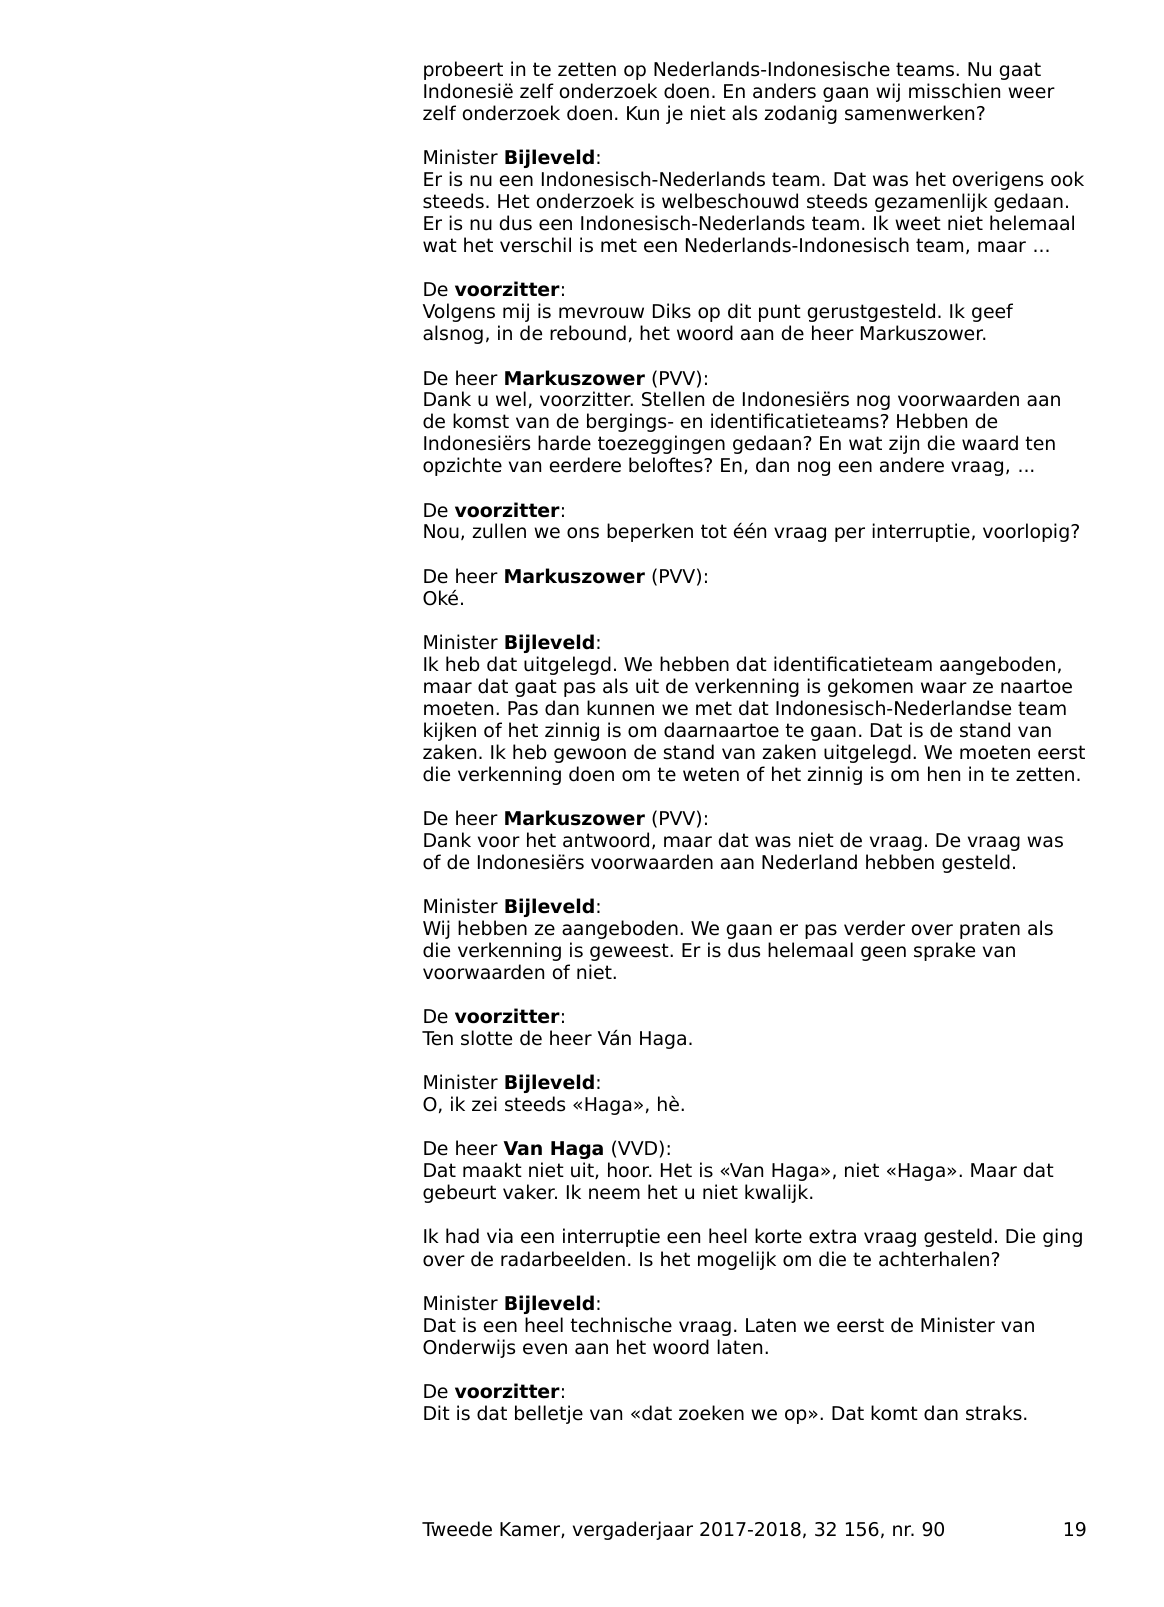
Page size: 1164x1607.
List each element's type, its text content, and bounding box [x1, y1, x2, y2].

text Er is nu een Indonesisch-Nederlands team. Dat was het overigens ook steeds. Het onderzoek is welbeschouwd steeds gezamenlijk gedaan. Er is nu dus een Indonesisch-Nederlands team. Ik weet niet helemaal wat het verschil is met een Nederlands-Indonesisch team, maar ... [422, 169, 1087, 257]
text Ik heb dat uitgelegd. We hebben dat identificatieteam aangeboden, maar dat gaat pas als uit de verkenning is gekomen waar ze naartoe moeten. Pas dan kunnen we met dat Indonesisch-Nederlandse team kijken of het zinnig is om daarnaartoe te gaan. Dat is de stand van zaken. Ik heb gewoon de stand van zaken uitgelegd. We moeten eerst die verkenning doen om te weten of het zinnig is om hen in te zetten. [422, 654, 1087, 786]
text Minister Bijleveld: [422, 632, 1087, 654]
text Volgens mij is mevrouw Diks op dit punt gerustgesteld. Ik geef alsnog, in de rebound, het woord aan de heer Markuszower. [422, 301, 1087, 345]
text Minister Bijleveld: [422, 1293, 1087, 1314]
text Minister Bijleveld: [422, 1072, 1087, 1094]
text Oké. [422, 588, 1087, 609]
text De voorzitter: [422, 1006, 1087, 1028]
text Dank voor het antwoord, maar dat was niet de vraag. De vraag was of de Indonesiërs voorwaarden aan Nederland hebben gesteld. [422, 830, 1087, 874]
text De heer Markuszower (PVV): [422, 566, 1087, 588]
text Dit is dat belletje van «dat zoeken we op». Dat komt dan straks. [422, 1403, 1087, 1425]
text De voorzitter: [422, 1381, 1087, 1403]
text Ten slotte de heer Ván Haga. [422, 1028, 1087, 1050]
text Minister Bijleveld: [422, 147, 1087, 169]
text Dank u wel, voorzitter. Stellen de Indonesiërs nog voorwaarden aan de komst van de bergings- en identificatieteams? Hebben de Indonesiërs harde toezeggingen gedaan? En wat zijn die waard ten opzichte van eerdere beloftes? En, dan nog een andere vraag, ... [422, 389, 1087, 477]
text Minister Bijleveld: [422, 896, 1087, 918]
text O, ik zei steeds «Haga», hè. [422, 1094, 1087, 1116]
text De voorzitter: [422, 279, 1087, 301]
text De heer Markuszower (PVV): [422, 367, 1087, 389]
text De heer Markuszower (PVV): [422, 808, 1087, 830]
text Dat maakt niet uit, hoor. Het is «Van Haga», niet «Haga». Maar dat gebeurt vaker. Ik neem het u niet kwalijk. [422, 1160, 1087, 1204]
text De heer Van Haga (VVD): [422, 1138, 1087, 1160]
text Dat is een heel technische vraag. Laten we eerst de Minister van Onderwijs even aan het woord laten. [422, 1314, 1087, 1358]
text Ik had via een interruptie een heel korte extra vraag gesteld. Die ging over de radarbeelden. Is het mogelijk om die te achterhalen? [422, 1226, 1087, 1270]
text Wij hebben ze aangeboden. We gaan er pas verder over praten als die verkenning is geweest. Er is dus helemaal geen sprake van voorwaarden of niet. [422, 918, 1087, 984]
text probeert in te zetten op Nederlands-Indonesische teams. Nu gaat Indonesië zelf onderzoek doen. En anders gaan wij misschien weer zelf onderzoek doen. Kun je niet als zodanig samenwerken? [422, 59, 1087, 125]
text Nou, zullen we ons beperken tot één vraag per interruptie, voorlopig? [422, 521, 1087, 543]
text De voorzitter: [422, 499, 1087, 521]
